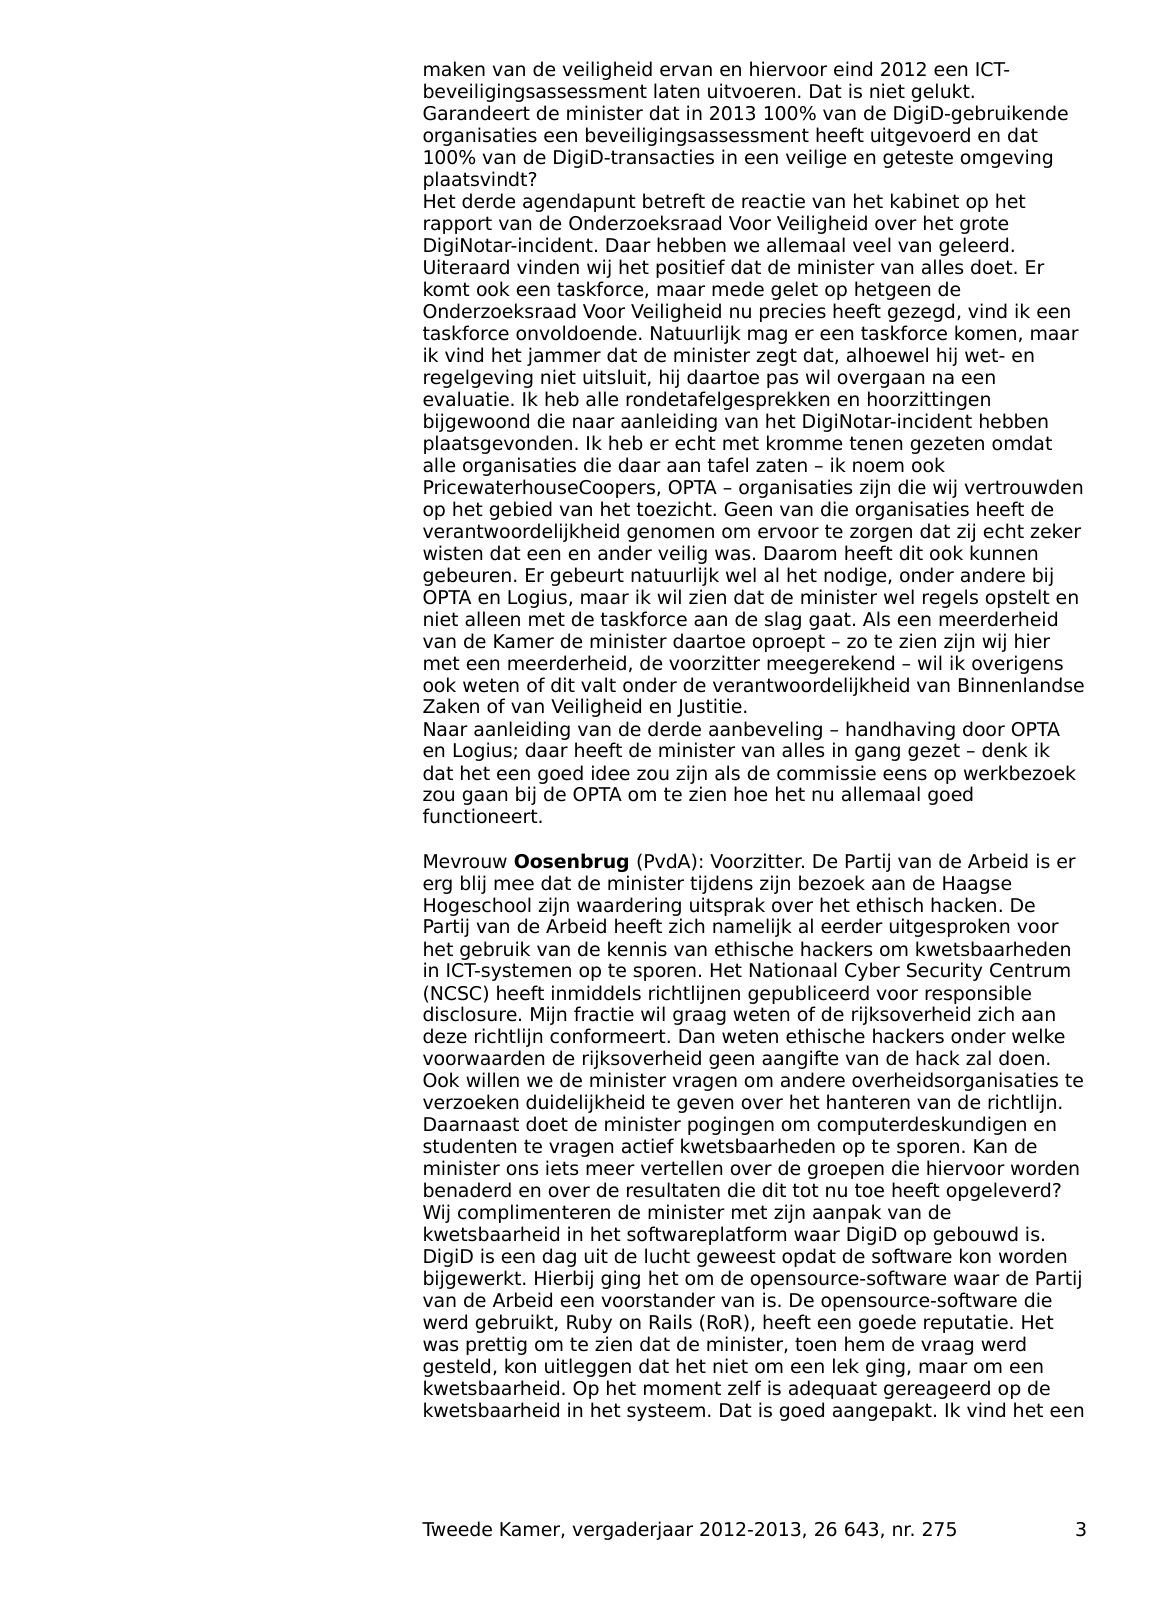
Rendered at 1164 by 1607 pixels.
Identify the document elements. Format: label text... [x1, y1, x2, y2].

text maken van de veiligheid ervan en hiervoor eind 2012 een ICT-beveiligingsassessment laten uitvoeren. Dat is niet gelukt. Garandeert de minister dat in 2013 100% van de DigiD-gebruikende organisaties een beveiligingsassessment heeft uitgevoerd en dat 100% van de DigiD-transacties in een veilige en geteste omgeving plaatsvindt? [422, 59, 1087, 191]
text Naar aanleiding van de derde aanbeveling – handhaving door OPTA en Logius; daar heeft de minister van alles in gang gezet – denk ik dat het een goed idee zou zijn als de commissie eens op werkbezoek zou gaan bij de OPTA om te zien hoe het nu allemaal goed functioneert. [422, 718, 1087, 828]
text Het derde agendapunt betreft de reactie van het kabinet op het rapport van de Onderzoeksraad Voor Veiligheid over het grote DigiNotar-incident. Daar hebben we allemaal veel van geleerd. Uiteraard vinden wij het positief dat de minister van alles doet. Er komt ook een taskforce, maar mede gelet op hetgeen de Onderzoeksraad Voor Veiligheid nu precies heeft gezegd, vind ik een taskforce onvoldoende. Natuurlijk mag er een taskforce komen, maar ik vind het jammer dat de minister zegt dat, alhoewel hij wet- en regelgeving niet uitsluit, hij daartoe pas wil overgaan na een evaluatie. Ik heb alle rondetafelgesprekken en hoorzittingen bijgewoond die naar aanleiding van het DigiNotar-incident hebben plaatsgevonden. Ik heb er echt met kromme tenen gezeten omdat alle organisaties die daar aan tafel zaten – ik noem ook PricewaterhouseCoopers, OPTA – organisaties zijn die wij vertrouwden op het gebied van het toezicht. Geen van die organisaties heeft de verantwoordelijkheid genomen om ervoor te zorgen dat zij echt zeker wisten dat een en ander veilig was. Daarom heeft dit ook kunnen gebeuren. Er gebeurt natuurlijk wel al het nodige, onder andere bij OPTA en Logius, maar ik wil zien dat de minister wel regels opstelt en niet alleen met de taskforce aan de slag gaat. Als een meerderheid van de Kamer de minister daartoe oproept – zo te zien zijn wij hier met een meerderheid, de voorzitter meegerekend – wil ik overigens ook weten of dit valt onder de verantwoordelijkheid van Binnenlandse Zaken of van Veiligheid en Justitie. [422, 191, 1087, 718]
text Mevrouw Oosenbrug (PvdA): Voorzitter. De Partij van de Arbeid is er erg blij mee dat de minister tijdens zijn bezoek aan de Haagse Hogeschool zijn waardering uitsprak over het ethisch hacken. De Partij van de Arbeid heeft zich namelijk al eerder uitgesproken voor het gebruik van de kennis van ethische hackers om kwetsbaarheden in ICT-systemen op te sporen. Het Nationaal Cyber Security Centrum (NCSC) heeft inmiddels richtlijnen gepubliceerd voor responsible disclosure. Mijn fractie wil graag weten of de rijksoverheid zich aan deze richtlijn conformeert. Dan weten ethische hackers onder welke voorwaarden de rijksoverheid geen aangifte van de hack zal doen. Ook willen we de minister vragen om andere overheidsorganisaties te verzoeken duidelijkheid te geven over het hanteren van de richtlijn. Daarnaast doet de minister pogingen om computerdeskundigen en studenten te vragen actief kwetsbaarheden op te sporen. Kan de minister ons iets meer vertellen over de groepen die hiervoor worden benaderd en over de resultaten die dit tot nu toe heeft opgeleverd? [422, 851, 1087, 1202]
text Wij complimenteren de minister met zijn aanpak van de kwetsbaarheid in het softwareplatform waar DigiD op gebouwd is. DigiD is een dag uit de lucht geweest opdat de software kon worden bijgewerkt. Hierbij ging het om de opensource-software waar de Partij van de Arbeid een voorstander van is. De opensource-software die werd gebruikt, Ruby on Rails (RoR), heeft een goede reputatie. Het was prettig om te zien dat de minister, toen hem de vraag werd gesteld, kon uitleggen dat het niet om een lek ging, maar om een kwetsbaarheid. Op het moment zelf is adequaat gereageerd op de kwetsbaarheid in het systeem. Dat is goed aangepakt. Ik vind het een [422, 1202, 1087, 1422]
